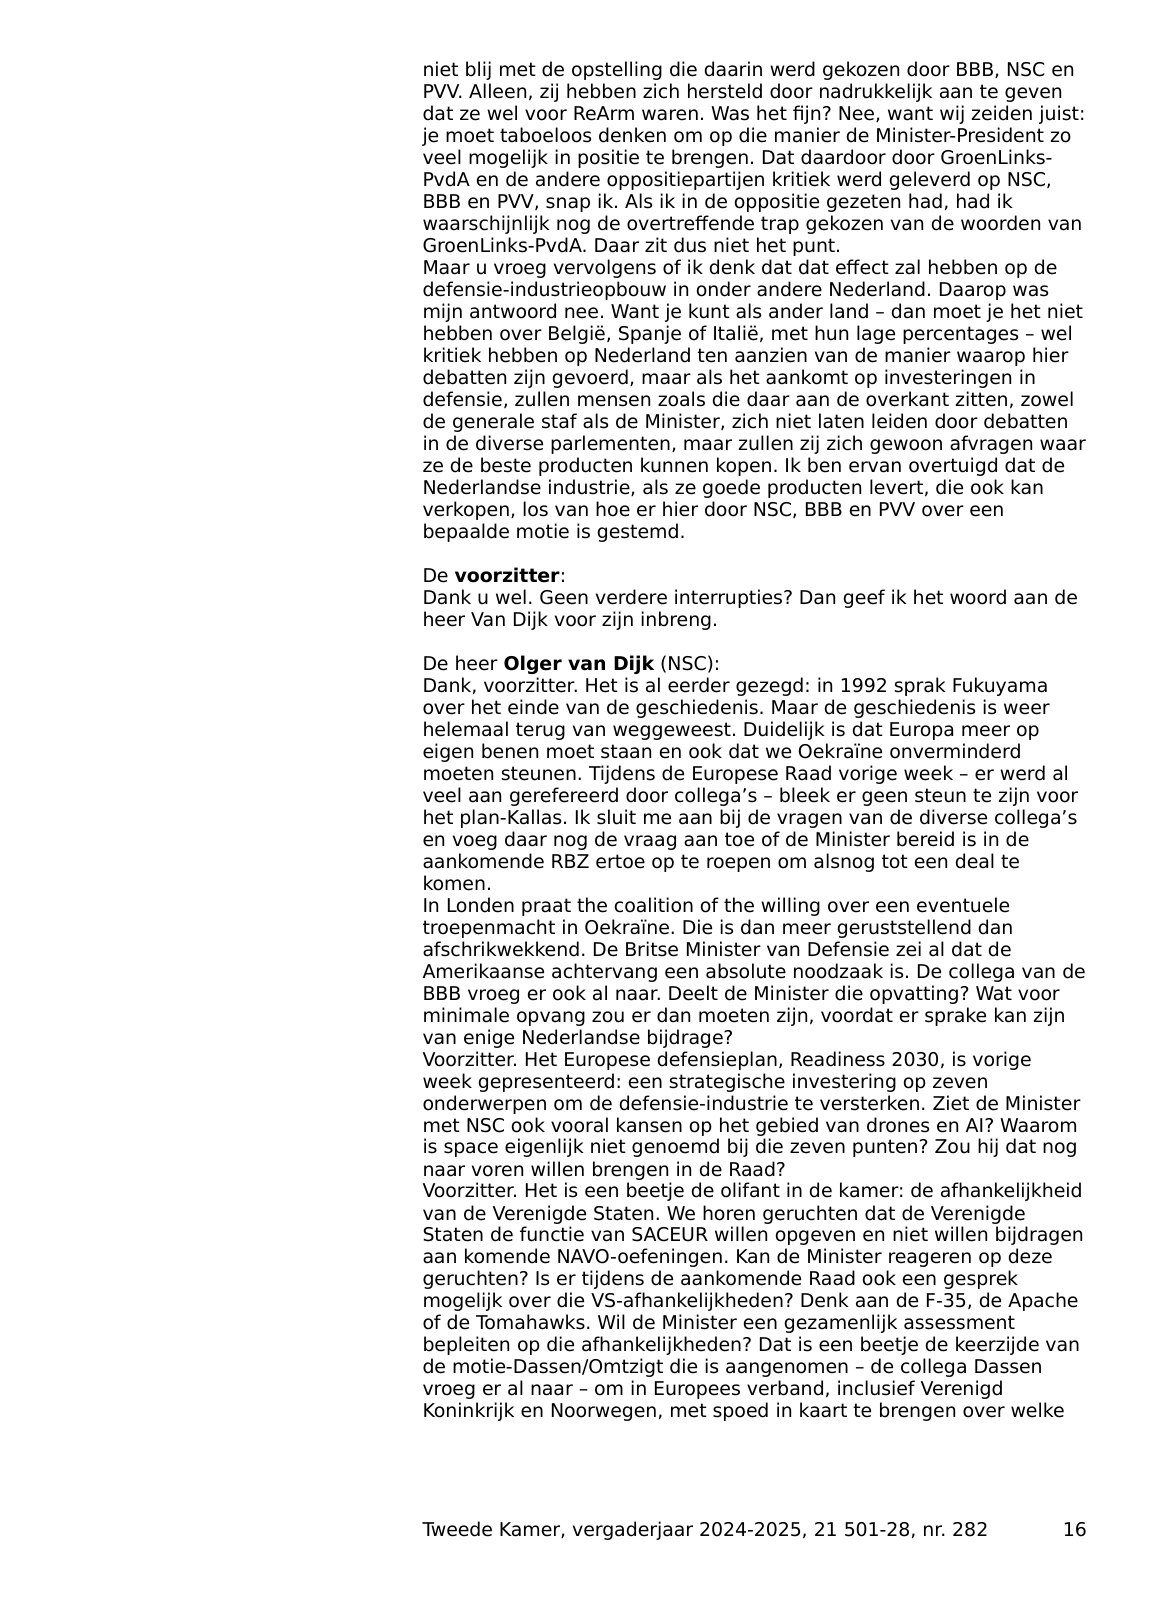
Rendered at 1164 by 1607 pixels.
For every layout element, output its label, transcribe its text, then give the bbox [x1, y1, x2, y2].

text De heer Olger van Dijk (NSC): [422, 653, 1087, 675]
text Voorzitter. Het Europese defensieplan, Readiness 2030, is vorige week gepresenteerd: een strategische investering op zeven onderwerpen om de defensie-industrie te versterken. Ziet de Minister met NSC ook vooral kansen op het gebied van drones en AI? Waarom is space eigenlijk niet genoemd bij die zeven punten? Zou hij dat nog naar voren willen brengen in de Raad? [422, 1048, 1087, 1180]
text Voorzitter. Het is een beetje de olifant in de kamer: de afhankelijkheid van de Verenigde Staten. We horen geruchten dat de Verenigde Staten de functie van SACEUR willen opgeven en niet willen bijdragen aan komende NAVO-oefeningen. Kan de Minister reageren op deze geruchten? Is er tijdens de aankomende Raad ook een gesprek mogelijk over die VS-afhankelijkheden? Denk aan de F-35, de Apache of de Tomahawks. Wil de Minister een gezamenlijk assessment bepleiten op die afhankelijkheden? Dat is een beetje de keerzijde van de motie-Dassen/Omtzigt die is aangenomen – de collega Dassen vroeg er al naar – om in Europees verband, inclusief Verenigd Koninkrijk en Noorwegen, met spoed in kaart te brengen over welke [422, 1180, 1087, 1422]
text Dank u wel. Geen verdere interrupties? Dan geef ik het woord aan de heer Van Dijk voor zijn inbreng. [422, 587, 1087, 631]
text De voorzitter: [422, 565, 1087, 587]
text niet blij met de opstelling die daarin werd gekozen door BBB, NSC en PVV. Alleen, zij hebben zich hersteld door nadrukkelijk aan te geven dat ze wel voor ReArm waren. Was het fijn? Nee, want wij zeiden juist: je moet taboeloos denken om op die manier de Minister-President zo veel mogelijk in positie te brengen. Dat daardoor door GroenLinks-PvdA en de andere oppositiepartijen kritiek werd geleverd op NSC, BBB en PVV, snap ik. Als ik in de oppositie gezeten had, had ik waarschijnlijk nog de overtreffende trap gekozen van de woorden van GroenLinks-PvdA. Daar zit dus niet het punt. [422, 59, 1087, 257]
text Maar u vroeg vervolgens of ik denk dat dat effect zal hebben op de defensie-industrieopbouw in onder andere Nederland. Daarop was mijn antwoord nee. Want je kunt als ander land – dan moet je het niet hebben over België, Spanje of Italië, met hun lage percentages – wel kritiek hebben op Nederland ten aanzien van de manier waarop hier debatten zijn gevoerd, maar als het aankomt op investeringen in defensie, zullen mensen zoals die daar aan de overkant zitten, zowel de generale staf als de Minister, zich niet laten leiden door debatten in de diverse parlementen, maar zullen zij zich gewoon afvragen waar ze de beste producten kunnen kopen. Ik ben ervan overtuigd dat de Nederlandse industrie, als ze goede producten levert, die ook kan verkopen, los van hoe er hier door NSC, BBB en PVV over een bepaalde motie is gestemd. [422, 257, 1087, 543]
text In Londen praat the coalition of the willing over een eventuele troepenmacht in Oekraïne. Die is dan meer geruststellend dan afschrikwekkend. De Britse Minister van Defensie zei al dat de Amerikaanse achtervang een absolute noodzaak is. De collega van de BBB vroeg er ook al naar. Deelt de Minister die opvatting? Wat voor minimale opvang zou er dan moeten zijn, voordat er sprake kan zijn van enige Nederlandse bijdrage? [422, 895, 1087, 1048]
text Dank, voorzitter. Het is al eerder gezegd: in 1992 sprak Fukuyama over het einde van de geschiedenis. Maar de geschiedenis is weer helemaal terug van weggeweest. Duidelijk is dat Europa meer op eigen benen moet staan en ook dat we Oekraïne onverminderd moeten steunen. Tijdens de Europese Raad vorige week – er werd al veel aan gerefereerd door collega’s – bleek er geen steun te zijn voor het plan-Kallas. Ik sluit me aan bij de vragen van de diverse collega’s en voeg daar nog de vraag aan toe of de Minister bereid is in de aankomende RBZ ertoe op te roepen om alsnog tot een deal te komen. [422, 675, 1087, 895]
